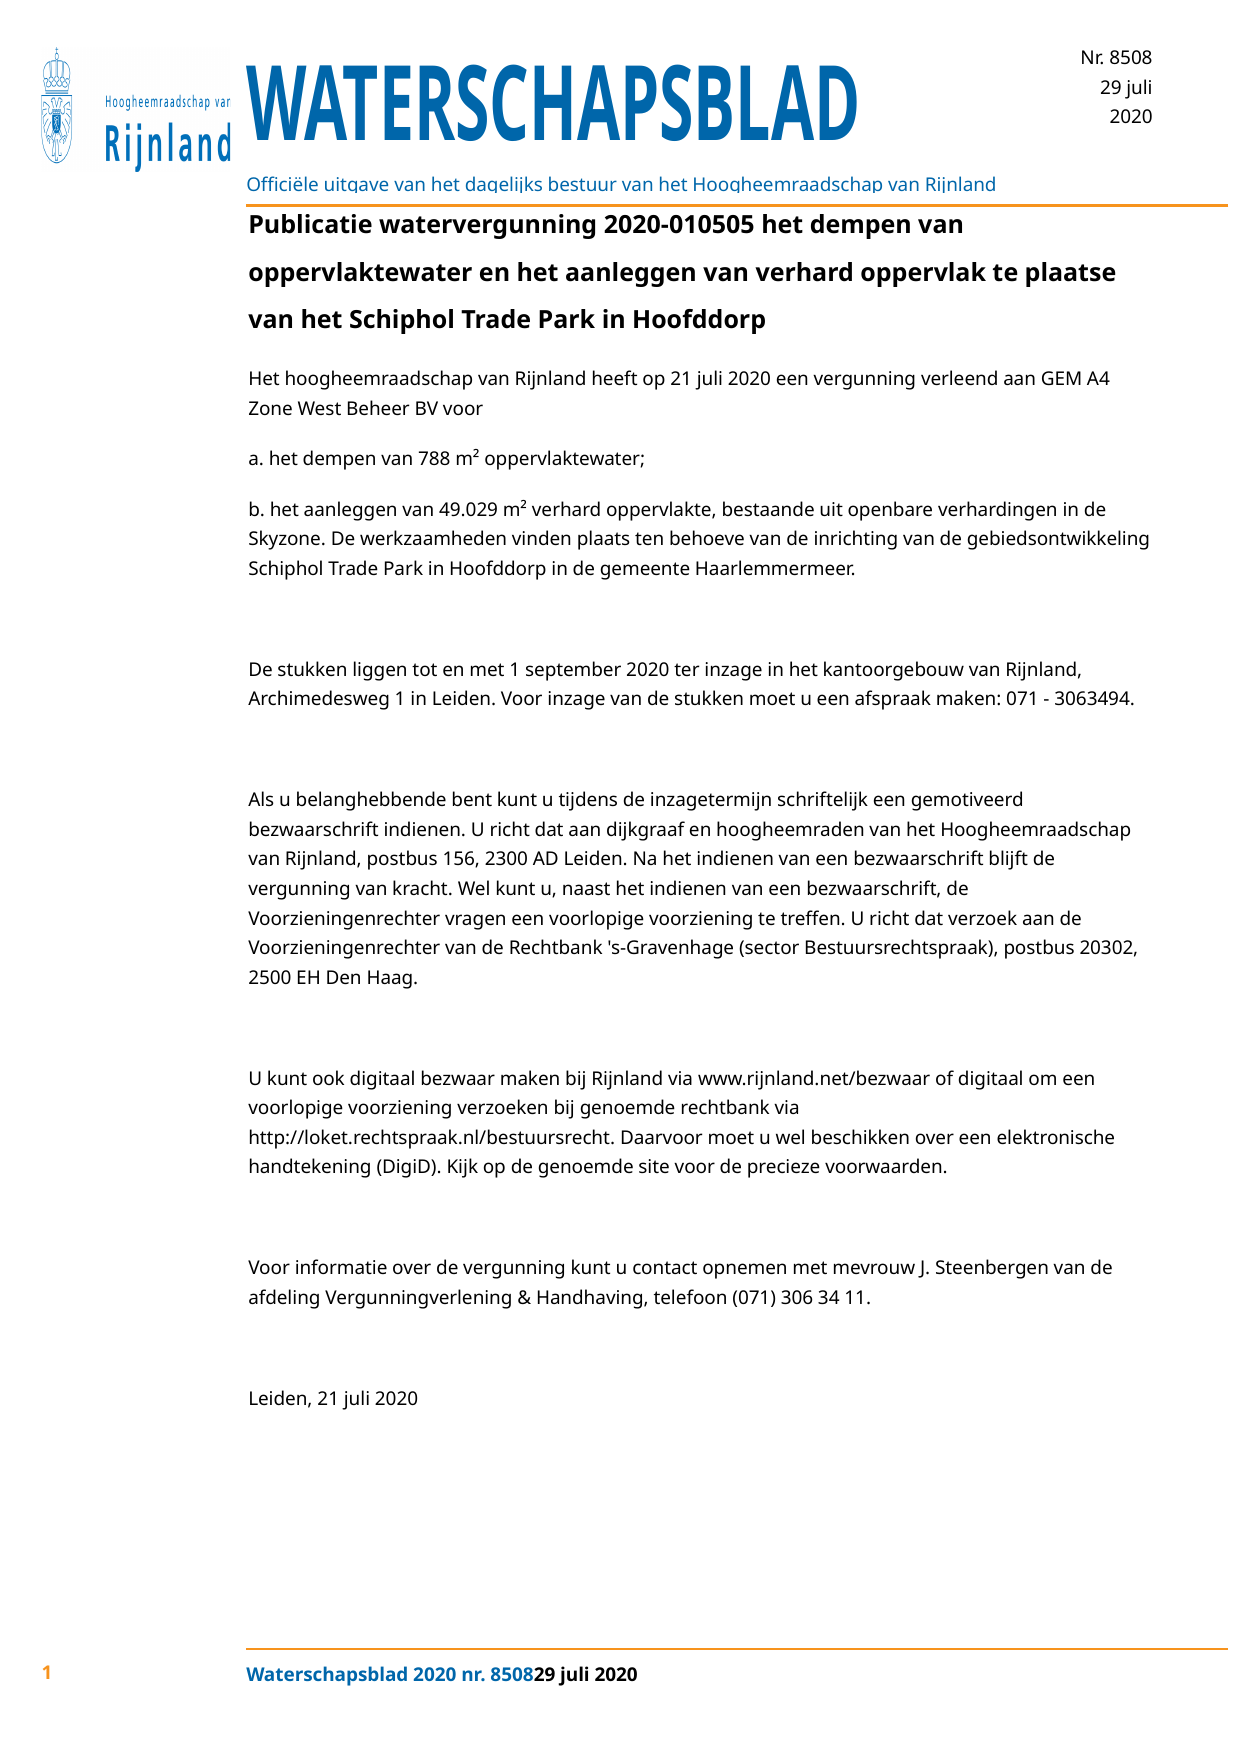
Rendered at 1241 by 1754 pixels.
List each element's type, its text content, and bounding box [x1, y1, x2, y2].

text Publicatie watervergunning 2020-010505 het dempen van oppervlaktewater en het aanleggen van verhard oppervlak te plaatse van het Schiphol Trade Park in Hoofddorp [248, 207, 1152, 336]
picture [41, 47, 231, 172]
text a. het dempen van 788 m² oppervlaktewater; [248, 446, 1152, 471]
text Voor informatie over de vergunning kunt u contact opnemen met mevrouw J. Steenbergen van de afdeling Vergunningverlening & Handhaving, telefoon (071) 306 34 11. [248, 1254, 1152, 1309]
text b. het aanleggen van 49.029 m² verhard oppervlakte, bestaande uit openbare verhardingen in de Skyzone. De werkzaamheden vinden plaats ten behoeve van de inrichting van de gebiedsontwikkeling Schiphol Trade Park in Hoofddorp in de gemeente Haarlemmermeer. [248, 496, 1152, 581]
text Het hoogheemraadschap van Rijnland heeft op 21 juli 2020 een vergunning verleend aan GEM A4 Zone West Beheer BV voor [248, 366, 1152, 421]
text U kunt ook digitaal bezwaar maken bij Rijnland via www.rijnland.net/bezwaar of digitaal om een voorlopige voorziening verzoeken bij genoemde rechtbank via http://loket.rechtspraak.nl/bestuursrecht. Daarvoor moet u wel beschikken over een elektronische handtekening (DigiD). Kijk op de genoemde site voor de precieze voorwaarden. [248, 1065, 1152, 1179]
text Als u belanghebbende bent kunt u tijdens de inzagetermijn schriftelijk een gemotiveerd bezwaarschrift indienen. U richt dat aan dijkgraaf en hoogheemraden van het Hoogheemraadschap van Rijnland, postbus 156, 2300 AD Leiden. Na het indienen van een bezwaarschrift blijft de vergunning van kracht. Wel kunt u, naast het indienen van een bezwaarschrift, de Voorzieningenrechter vragen een voorlopige voorziening te treffen. U richt dat verzoek aan de Voorzieningenrechter van de Rechtbank 's-Gravenhage (sector Bestuursrechtspraak), postbus 20302, 2500 EH Den Haag. [248, 786, 1152, 989]
text De stukken liggen tot en met 1 september 2020 ter inzage in het kantoorgebouw van Rijnland, Archimedesweg 1 in Leiden. Voor inzage van de stukken moet u een afspraak maken: 071 - 3063494. [248, 656, 1152, 711]
text Leiden, 21 juli 2020 [248, 1385, 1152, 1410]
